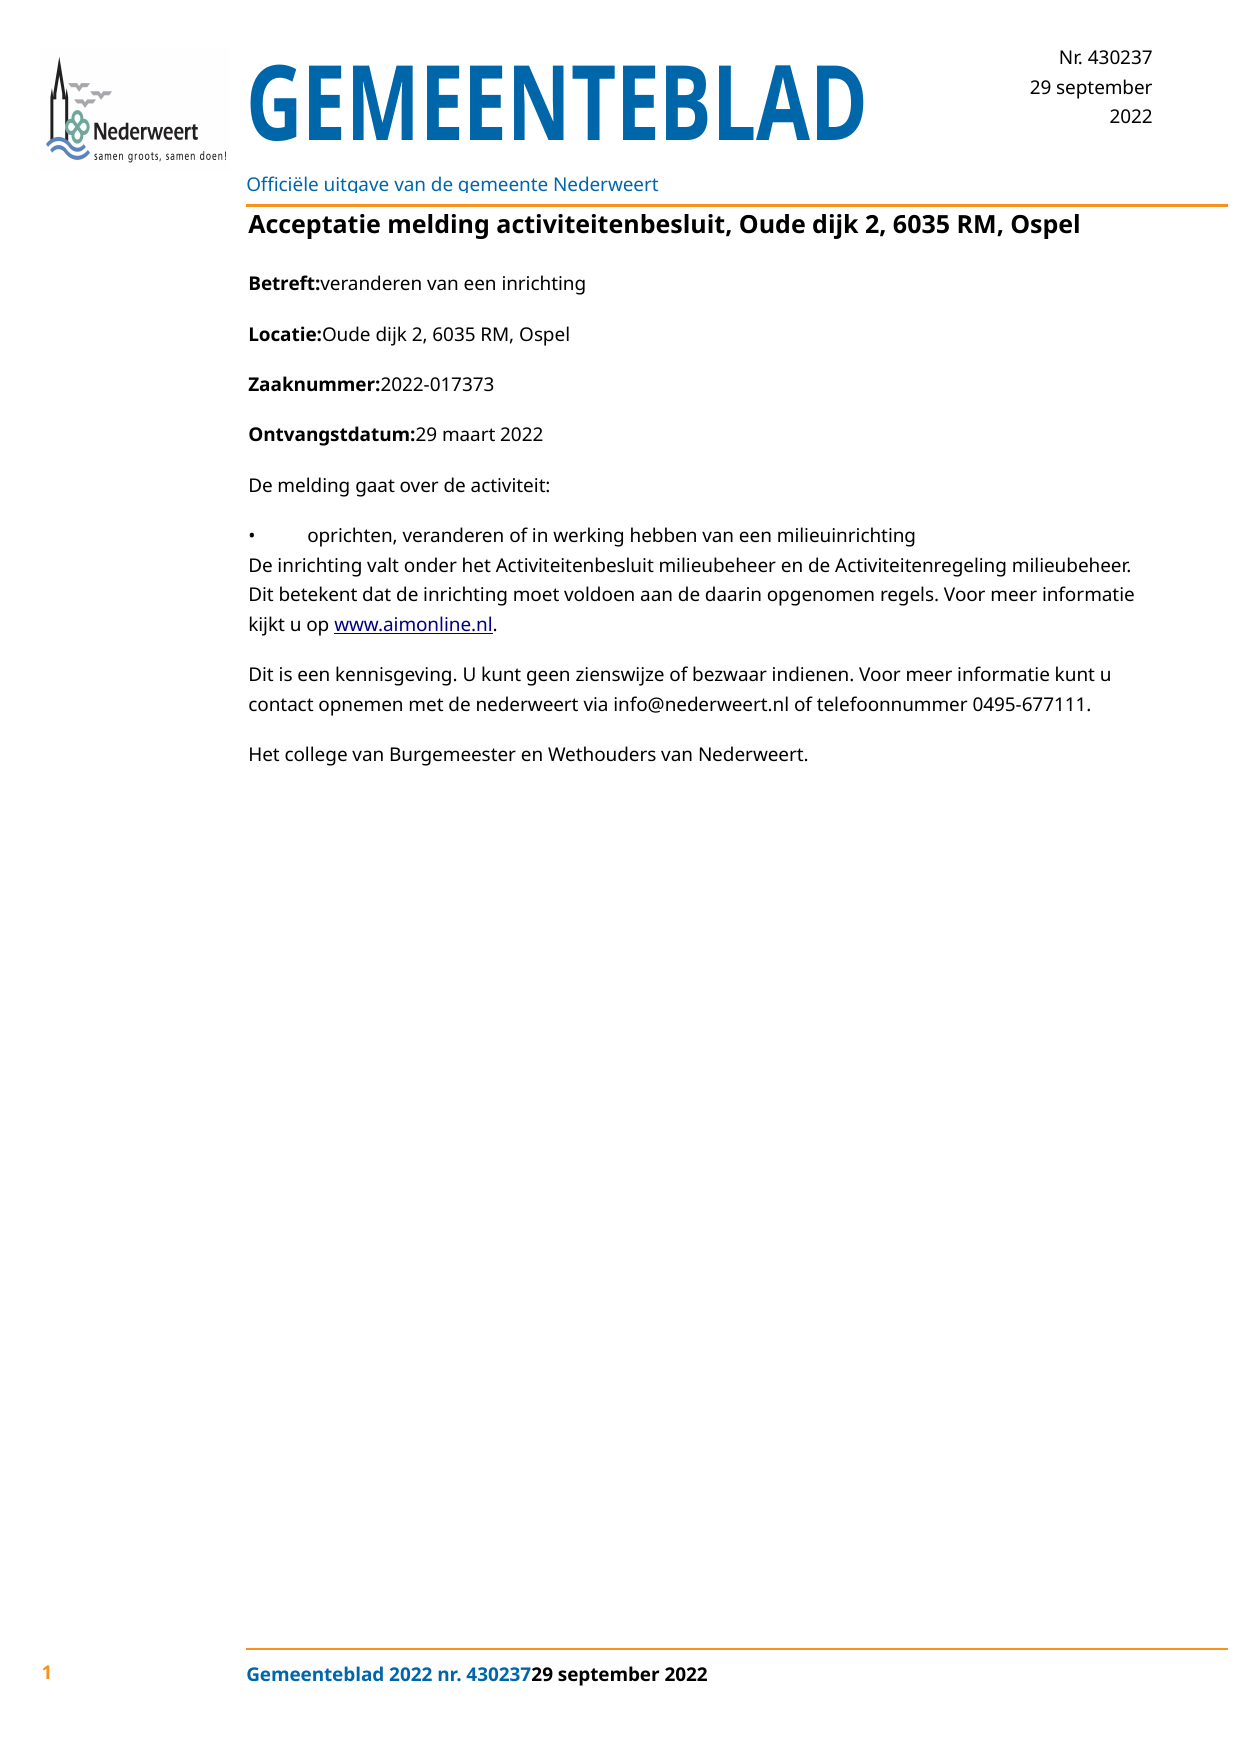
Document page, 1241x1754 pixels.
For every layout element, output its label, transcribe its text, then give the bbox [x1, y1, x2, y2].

text Het college van Burgemeester en Wethouders van Nederweert. [248, 742, 1152, 767]
text Betreft:veranderen van een inrichting [248, 270, 1152, 296]
text De inrichting valt onder het Activiteitenbesluit milieubeheer en de Activiteitenregeling milieubeheer. Dit betekent dat de inrichting moet voldoen aan de daarin opgenomen regels. Voor meer informatie kijkt u op www.aimonline.nl. [248, 552, 1152, 637]
text De melding gaat over de activiteit: [248, 472, 1152, 498]
text Dit is een kennisgeving. U kunt geen zienswijze of bezwaar indienen. Voor meer informatie kunt u contact opnemen met de nederweert via info@nederweert.nl of telefoonnummer 0495-677111. [248, 662, 1152, 717]
text Locatie:Oude dijk 2, 6035 RM, Ospel [248, 321, 1152, 346]
text Zaaknummer:2022-017373 [248, 371, 1152, 397]
text Acceptatie melding activiteitenbesluit, Oude dijk 2, 6035 RM, Ospel [248, 207, 1152, 241]
text Ontvangstdatum:29 maart 2022 [248, 422, 1152, 447]
list oprichten, veranderen of in werking hebben van een milieuinrichting [248, 522, 1152, 548]
picture [41, 47, 231, 172]
